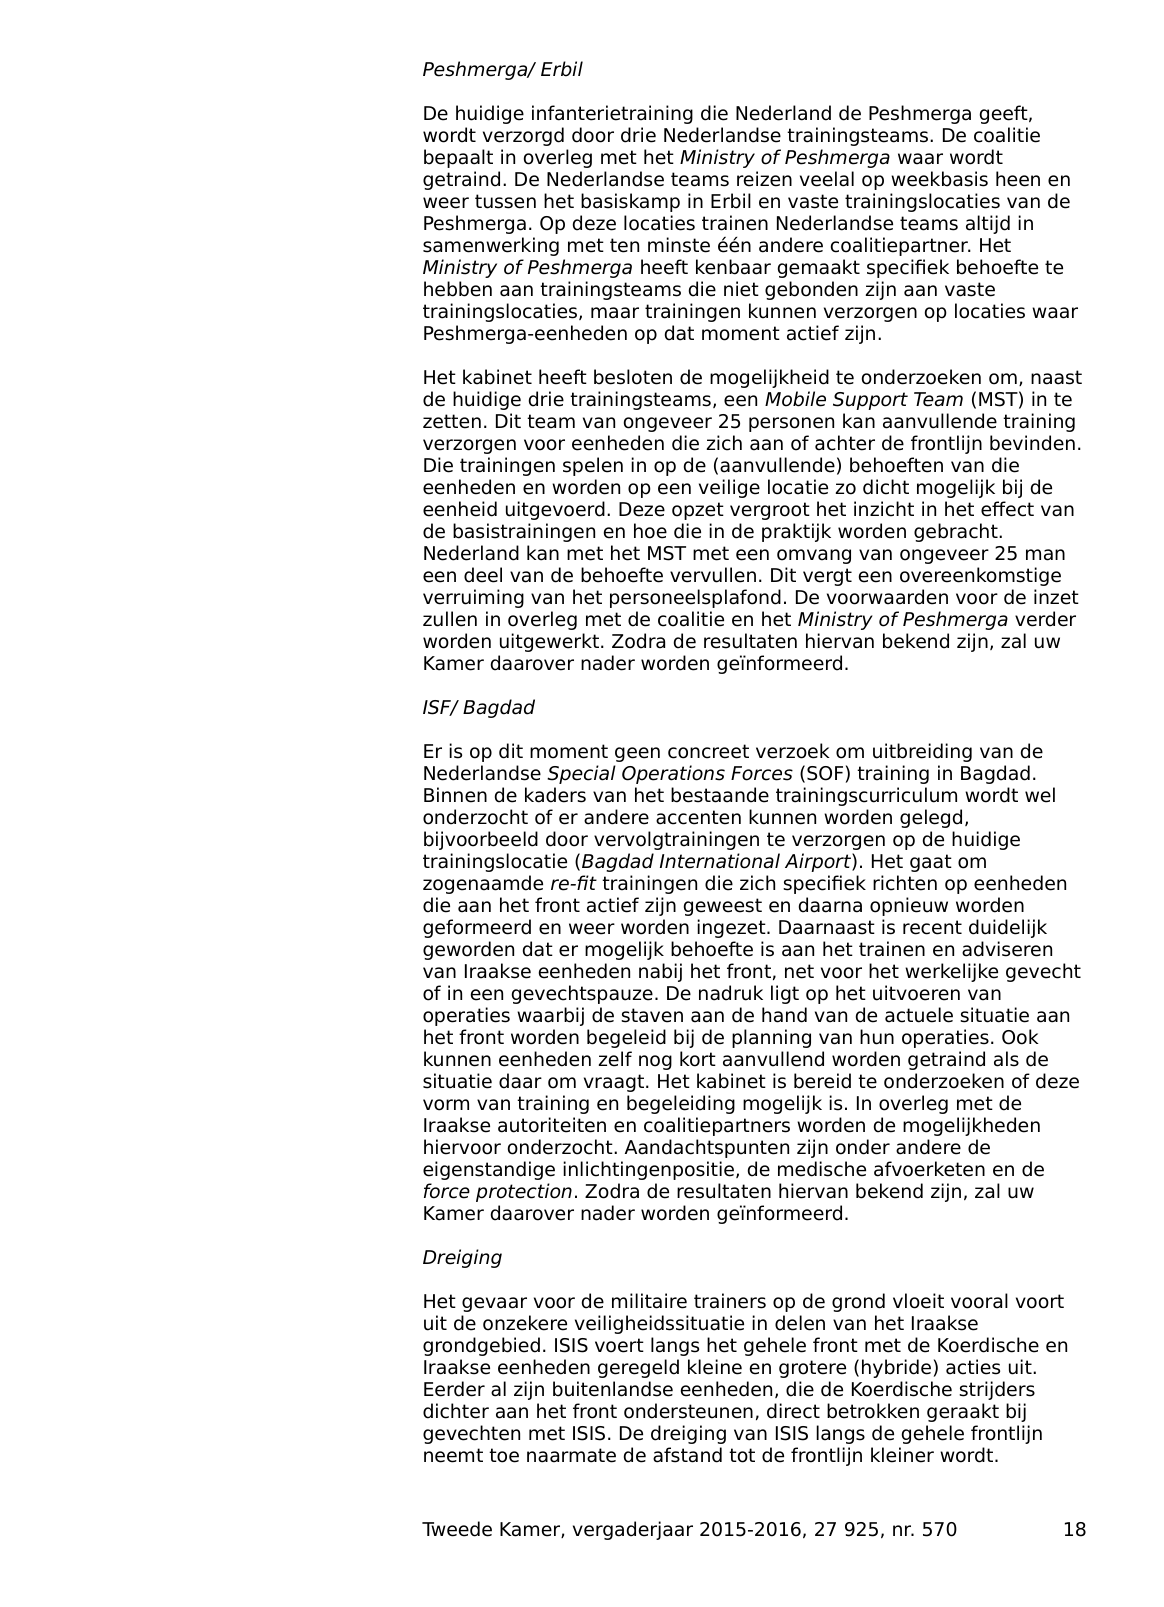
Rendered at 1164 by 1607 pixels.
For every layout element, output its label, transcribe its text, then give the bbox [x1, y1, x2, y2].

subtitle Peshmerga/ Erbil [422, 59, 1087, 81]
text Het gevaar voor de militaire trainers op de grond vloeit vooral voort uit de onzekere veiligheidssituatie in delen van het Iraakse grondgebied. ISIS voert langs het gehele front met de Koerdische en Iraakse eenheden geregeld kleine en grotere (hybride) acties uit. Eerder al zijn buitenlandse eenheden, die de Koerdische strijders dichter aan het front ondersteunen, direct betrokken geraakt bij gevechten met ISIS. De dreiging van ISIS langs de gehele frontlijn neemt toe naarmate de afstand tot de frontlijn kleiner wordt. [422, 1291, 1087, 1467]
subtitle Dreiging [422, 1247, 1087, 1269]
text Het kabinet heeft besloten de mogelijkheid te onderzoeken om, naast de huidige drie trainingsteams, een Mobile Support Team (MST) in te zetten. Dit team van ongeveer 25 personen kan aanvullende training verzorgen voor eenheden die zich aan of achter de frontlijn bevinden. Die trainingen spelen in op de (aanvullende) behoeften van die eenheden en worden op een veilige locatie zo dicht mogelijk bij de eenheid uitgevoerd. Deze opzet vergroot het inzicht in het effect van de basistrainingen en hoe die in de praktijk worden gebracht. Nederland kan met het MST met een omvang van ongeveer 25 man een deel van de behoefte vervullen. Dit vergt een overeenkomstige verruiming van het personeelsplafond. De voorwaarden voor de inzet zullen in overleg met de coalitie en het Ministry of Peshmerga verder worden uitgewerkt. Zodra de resultaten hiervan bekend zijn, zal uw Kamer daarover nader worden geïnformeerd. [422, 367, 1087, 675]
subtitle ISF/ Bagdad [422, 697, 1087, 719]
text De huidige infanterietraining die Nederland de Peshmerga geeft, wordt verzorgd door drie Nederlandse trainingsteams. De coalitie bepaalt in overleg met het Ministry of Peshmerga waar wordt getraind. De Nederlandse teams reizen veelal op weekbasis heen en weer tussen het basiskamp in Erbil en vaste trainingslocaties van de Peshmerga. Op deze locaties trainen Nederlandse teams altijd in samenwerking met ten minste één andere coalitiepartner. Het Ministry of Peshmerga heeft kenbaar gemaakt specifiek behoefte te hebben aan trainingsteams die niet gebonden zijn aan vaste trainingslocaties, maar trainingen kunnen verzorgen op locaties waar Peshmerga-eenheden op dat moment actief zijn. [422, 103, 1087, 345]
text Er is op dit moment geen concreet verzoek om uitbreiding van de Nederlandse Special Operations Forces (SOF) training in Bagdad. Binnen de kaders van het bestaande trainingscurriculum wordt wel onderzocht of er andere accenten kunnen worden gelegd, bijvoorbeeld door vervolgtrainingen te verzorgen op de huidige trainingslocatie (Bagdad International Airport). Het gaat om zogenaamde re-fit trainingen die zich specifiek richten op eenheden die aan het front actief zijn geweest en daarna opnieuw worden geformeerd en weer worden ingezet. Daarnaast is recent duidelijk geworden dat er mogelijk behoefte is aan het trainen en adviseren van Iraakse eenheden nabij het front, net voor het werkelijke gevecht of in een gevechtspauze. De nadruk ligt op het uitvoeren van operaties waarbij de staven aan de hand van de actuele situatie aan het front worden begeleid bij de planning van hun operaties. Ook kunnen eenheden zelf nog kort aanvullend worden getraind als de situatie daar om vraagt. Het kabinet is bereid te onderzoeken of deze vorm van training en begeleiding mogelijk is. In overleg met de Iraakse autoriteiten en coalitiepartners worden de mogelijkheden hiervoor onderzocht. Aandachtspunten zijn onder andere de eigenstandige inlichtingenpositie, de medische afvoerketen en de force protection. Zodra de resultaten hiervan bekend zijn, zal uw Kamer daarover nader worden geïnformeerd. [422, 741, 1087, 1225]
